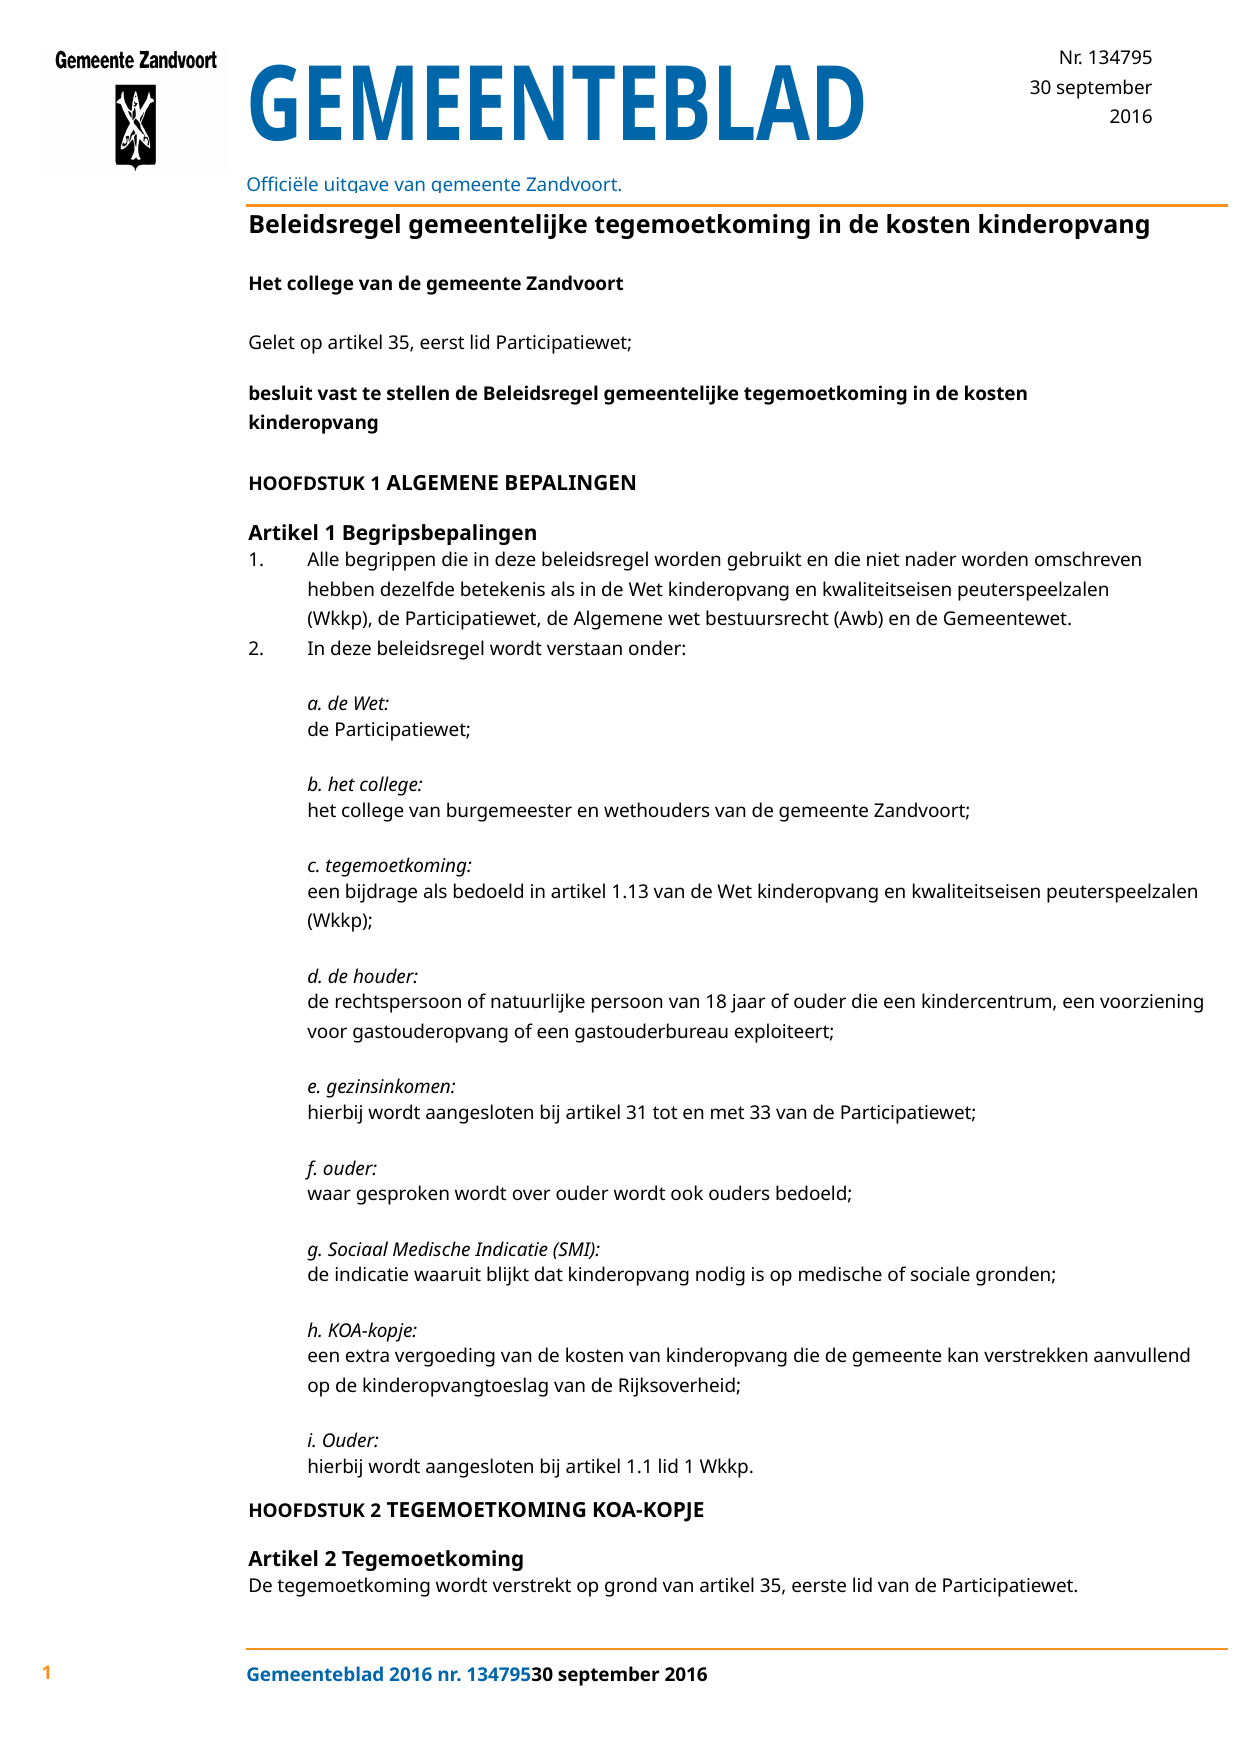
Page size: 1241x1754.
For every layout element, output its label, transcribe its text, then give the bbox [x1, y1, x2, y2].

picture [41, 47, 231, 172]
text Het college van de gemeente Zandvoort [248, 270, 1152, 296]
list de rechtspersoon of natuurlijke persoon van 18 jaar of ouder die een kindercentrum, een voorziening voor gastouderopvang of een gastouderbureau exploiteert; [307, 989, 1210, 1044]
list Alle begrippen die in deze beleidsregel worden gebruikt en die niet nader worden omschreven hebben dezelfde betekenis als in de Wet kinderopvang en kwaliteitseisen peuterspeelzalen (Wkkp), de Participatiewet, de Algemene wet bestuursrecht (Awb) en de Gemeentewet. [248, 546, 1152, 631]
list f. ouder: [307, 1155, 1210, 1180]
list g. Sociaal Medische Indicatie (SMI): [307, 1236, 1210, 1261]
list e. gezinsinkomen: [307, 1074, 1210, 1099]
text HOOFDSTUK 2 TEGEMOETKOMING KOA-KOPJE [248, 1495, 1152, 1523]
list de Participatiewet; [307, 716, 1210, 742]
list d. de houder: [307, 963, 1210, 989]
text Artikel 2 Tegemoetkoming [248, 1544, 1152, 1573]
list h. KOA-kopje: [307, 1317, 1210, 1342]
list een extra vergoeding van de kosten van kinderopvang die de gemeente kan verstrekken aanvullend op de kinderopvangtoeslag van de Rijksoverheid; [307, 1342, 1210, 1398]
text De tegemoetkoming wordt verstrekt op grond van artikel 35, eerste lid van de Participatiewet. [248, 1573, 1152, 1598]
list hierbij wordt aangesloten bij artikel 1.1 lid 1 Wkkp. [307, 1453, 1210, 1479]
list het college van burgemeester en wethouders van de gemeente Zandvoort; [307, 797, 1210, 823]
list de indicatie waaruit blijkt dat kinderopvang nodig is op medische of sociale gronden; [307, 1261, 1210, 1287]
list b. het college: [307, 771, 1210, 797]
list In deze beleidsregel wordt verstaan onder: [248, 635, 1152, 661]
text Beleidsregel gemeentelijke tegemoetkoming in de kosten kinderopvang [248, 207, 1152, 241]
text HOOFDSTUK 1 ALGEMENE BEPALINGEN [248, 468, 1152, 497]
list i. Ouder: [307, 1427, 1210, 1453]
text Gelet op artikel 35, eerst lid Participatiewet; [248, 329, 1152, 355]
list a. de Wet: [307, 690, 1210, 716]
text Artikel 1 Begripsbepalingen [248, 518, 1152, 546]
list c. tegemoetkoming: [307, 852, 1210, 878]
list een bijdrage als bedoeld in artikel 1.13 van de Wet kinderopvang en kwaliteitseisen peuterspeelzalen (Wkkp); [307, 878, 1210, 933]
list waar gesproken wordt over ouder wordt ook ouders bedoeld; [307, 1180, 1210, 1206]
text besluit vast te stellen de Beleidsregel gemeentelijke tegemoetkoming in de kosten kinderopvang [248, 380, 1152, 435]
list hierbij wordt aangesloten bij artikel 31 tot en met 33 van de Participatiewet; [307, 1099, 1210, 1125]
